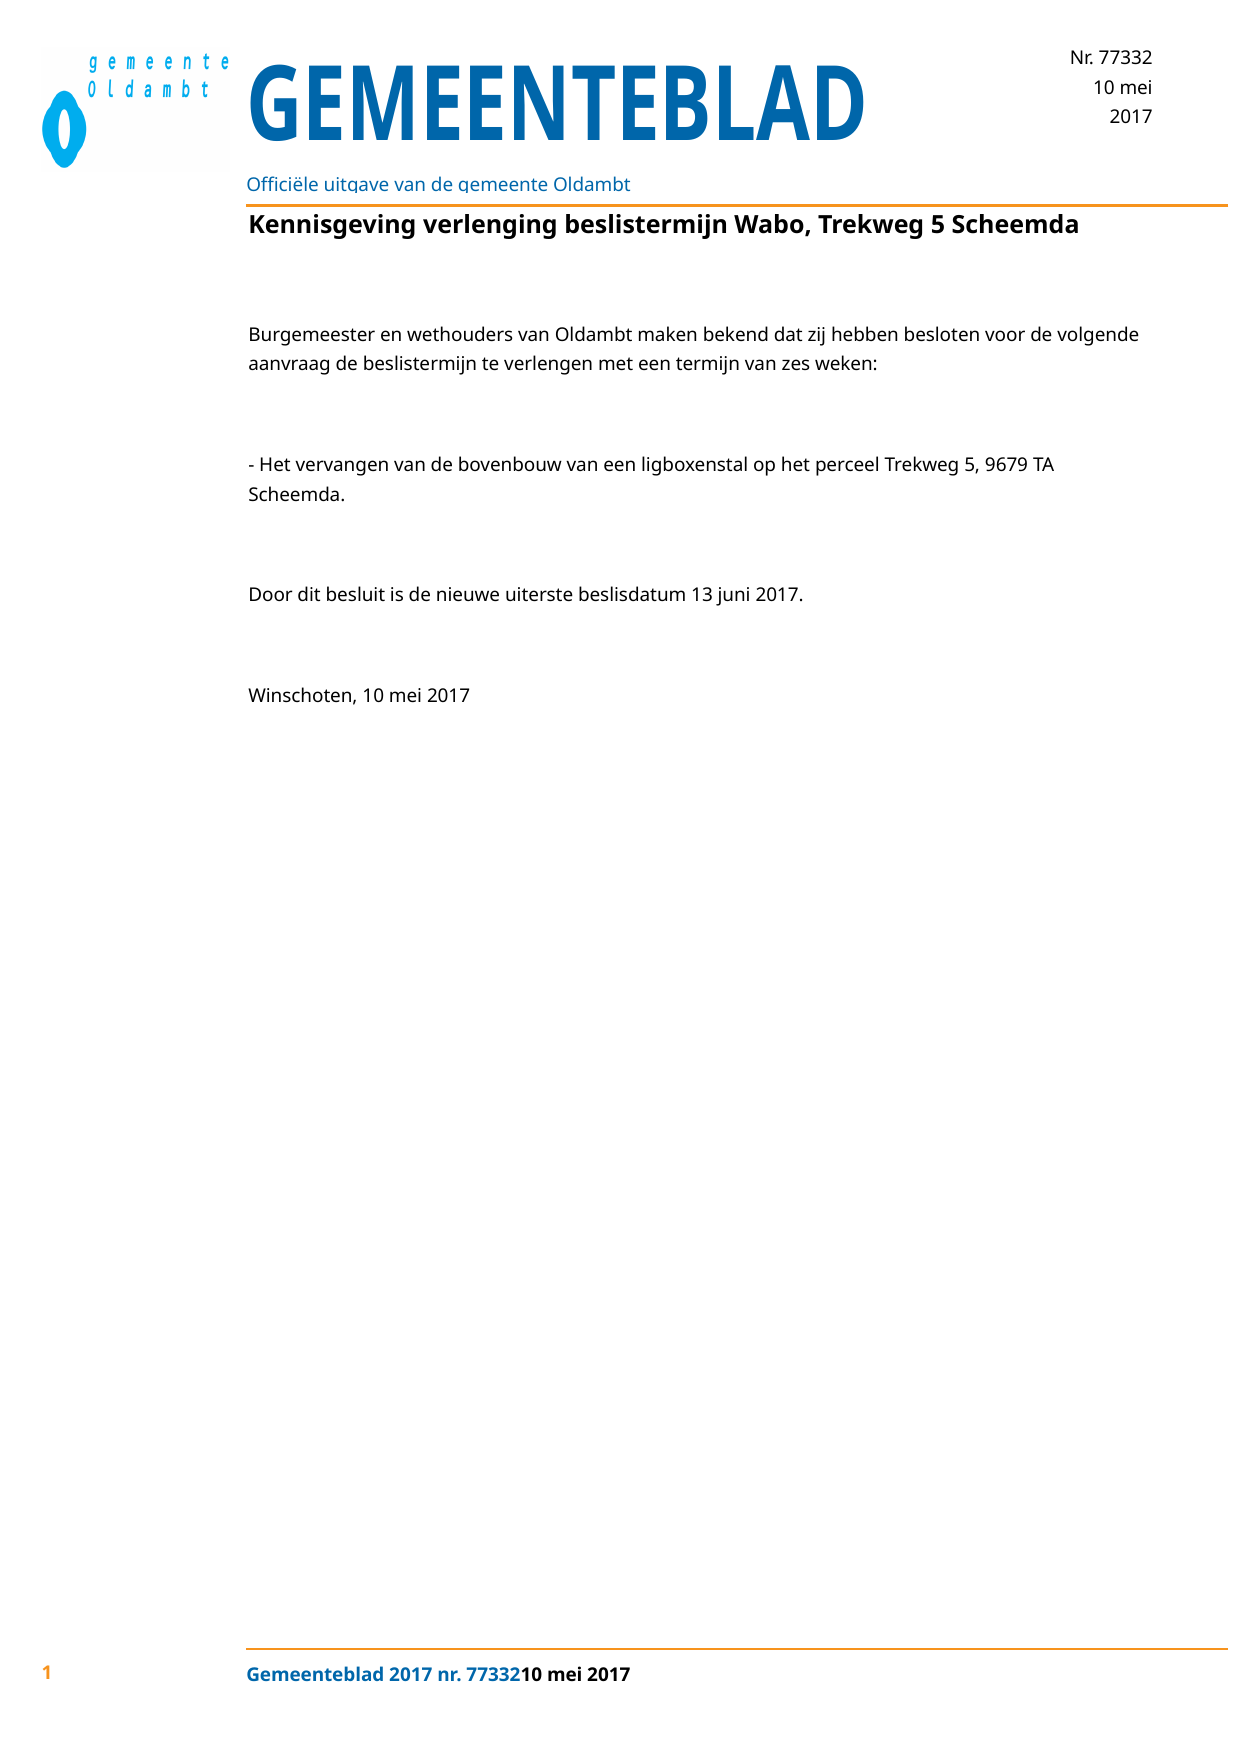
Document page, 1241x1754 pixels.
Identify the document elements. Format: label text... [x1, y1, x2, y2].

text Burgemeester en wethouders van Oldambt maken bekend dat zij hebben besloten voor de volgende aanvraag de beslistermijn te verlengen met een termijn van zes weken: [248, 321, 1152, 376]
text Kennisgeving verlenging beslistermijn Wabo, Trekweg 5 Scheemda [248, 207, 1152, 241]
text - Het vervangen van de bovenbouw van een ligboxenstal op het perceel Trekweg 5, 9679 TA Scheemda. [248, 451, 1152, 506]
picture [41, 47, 231, 172]
text Winschoten, 10 mei 2017 [248, 682, 1152, 708]
text Door dit besluit is de nieuwe uiterste beslisdatum 13 juni 2017. [248, 582, 1152, 607]
